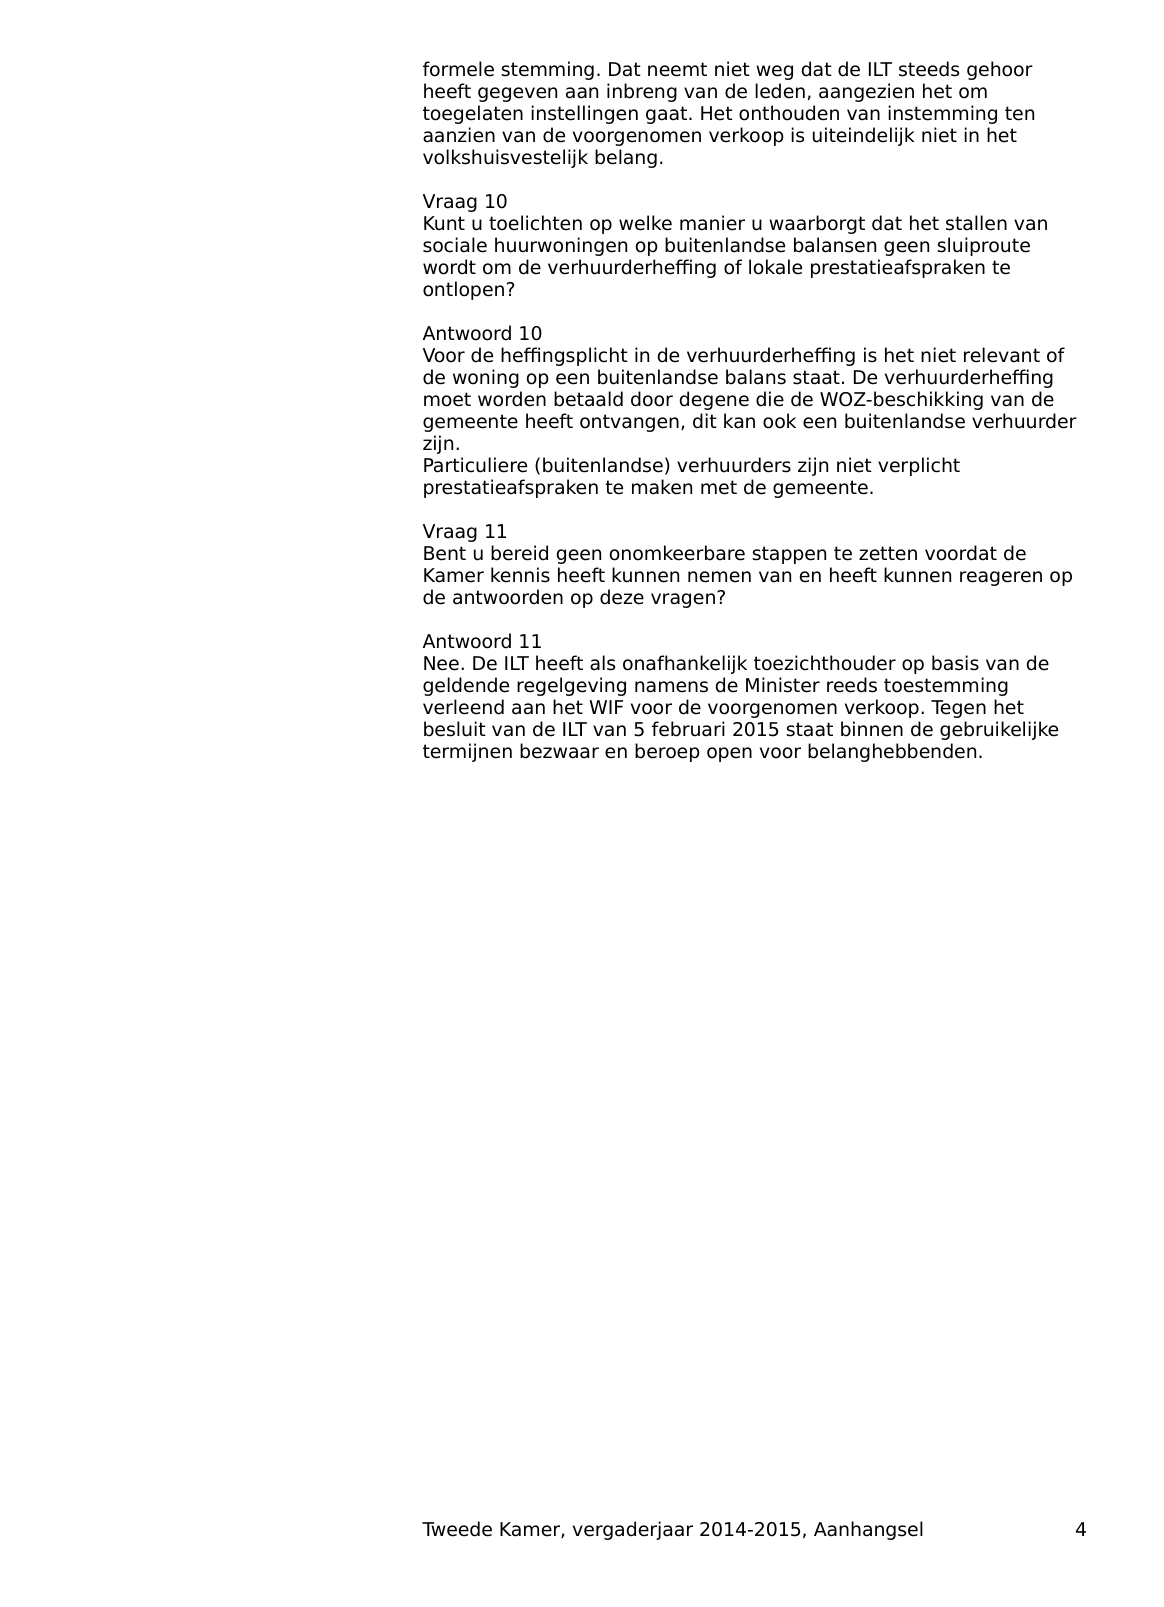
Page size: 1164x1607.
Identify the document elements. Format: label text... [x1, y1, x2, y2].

text Antwoord 10 [422, 323, 1087, 345]
text Vraag 11 [422, 521, 1087, 543]
text Kunt u toelichten op welke manier u waarborgt dat het stallen van sociale huurwoningen op buitenlandse balansen geen sluiproute wordt om de verhuurderheffing of lokale prestatieafspraken te ontlopen? [422, 213, 1087, 301]
text Voor de heffingsplicht in de verhuurderheffing is het niet relevant of de woning op een buitenlandse balans staat. De verhuurderheffing moet worden betaald door degene die de WOZ-beschikking van de gemeente heeft ontvangen, dit kan ook een buitenlandse verhuurder zijn. [422, 345, 1087, 455]
text Nee. De ILT heeft als onafhankelijk toezichthouder op basis van de geldende regelgeving namens de Minister reeds toestemming verleend aan het WIF voor de voorgenomen verkoop. Tegen het besluit van de ILT van 5 februari 2015 staat binnen de gebruikelijke termijnen bezwaar en beroep open voor belanghebbenden. [422, 653, 1087, 763]
text Particuliere (buitenlandse) verhuurders zijn niet verplicht prestatieafspraken te maken met de gemeente. [422, 455, 1087, 499]
text formele stemming. Dat neemt niet weg dat de ILT steeds gehoor heeft gegeven aan inbreng van de leden, aangezien het om toegelaten instellingen gaat. Het onthouden van instemming ten aanzien van de voorgenomen verkoop is uiteindelijk niet in het volkshuisvestelijk belang. [422, 59, 1087, 169]
text Bent u bereid geen onomkeerbare stappen te zetten voordat de Kamer kennis heeft kunnen nemen van en heeft kunnen reageren op de antwoorden op deze vragen? [422, 543, 1087, 609]
text Vraag 10 [422, 191, 1087, 213]
text Antwoord 11 [422, 631, 1087, 653]
